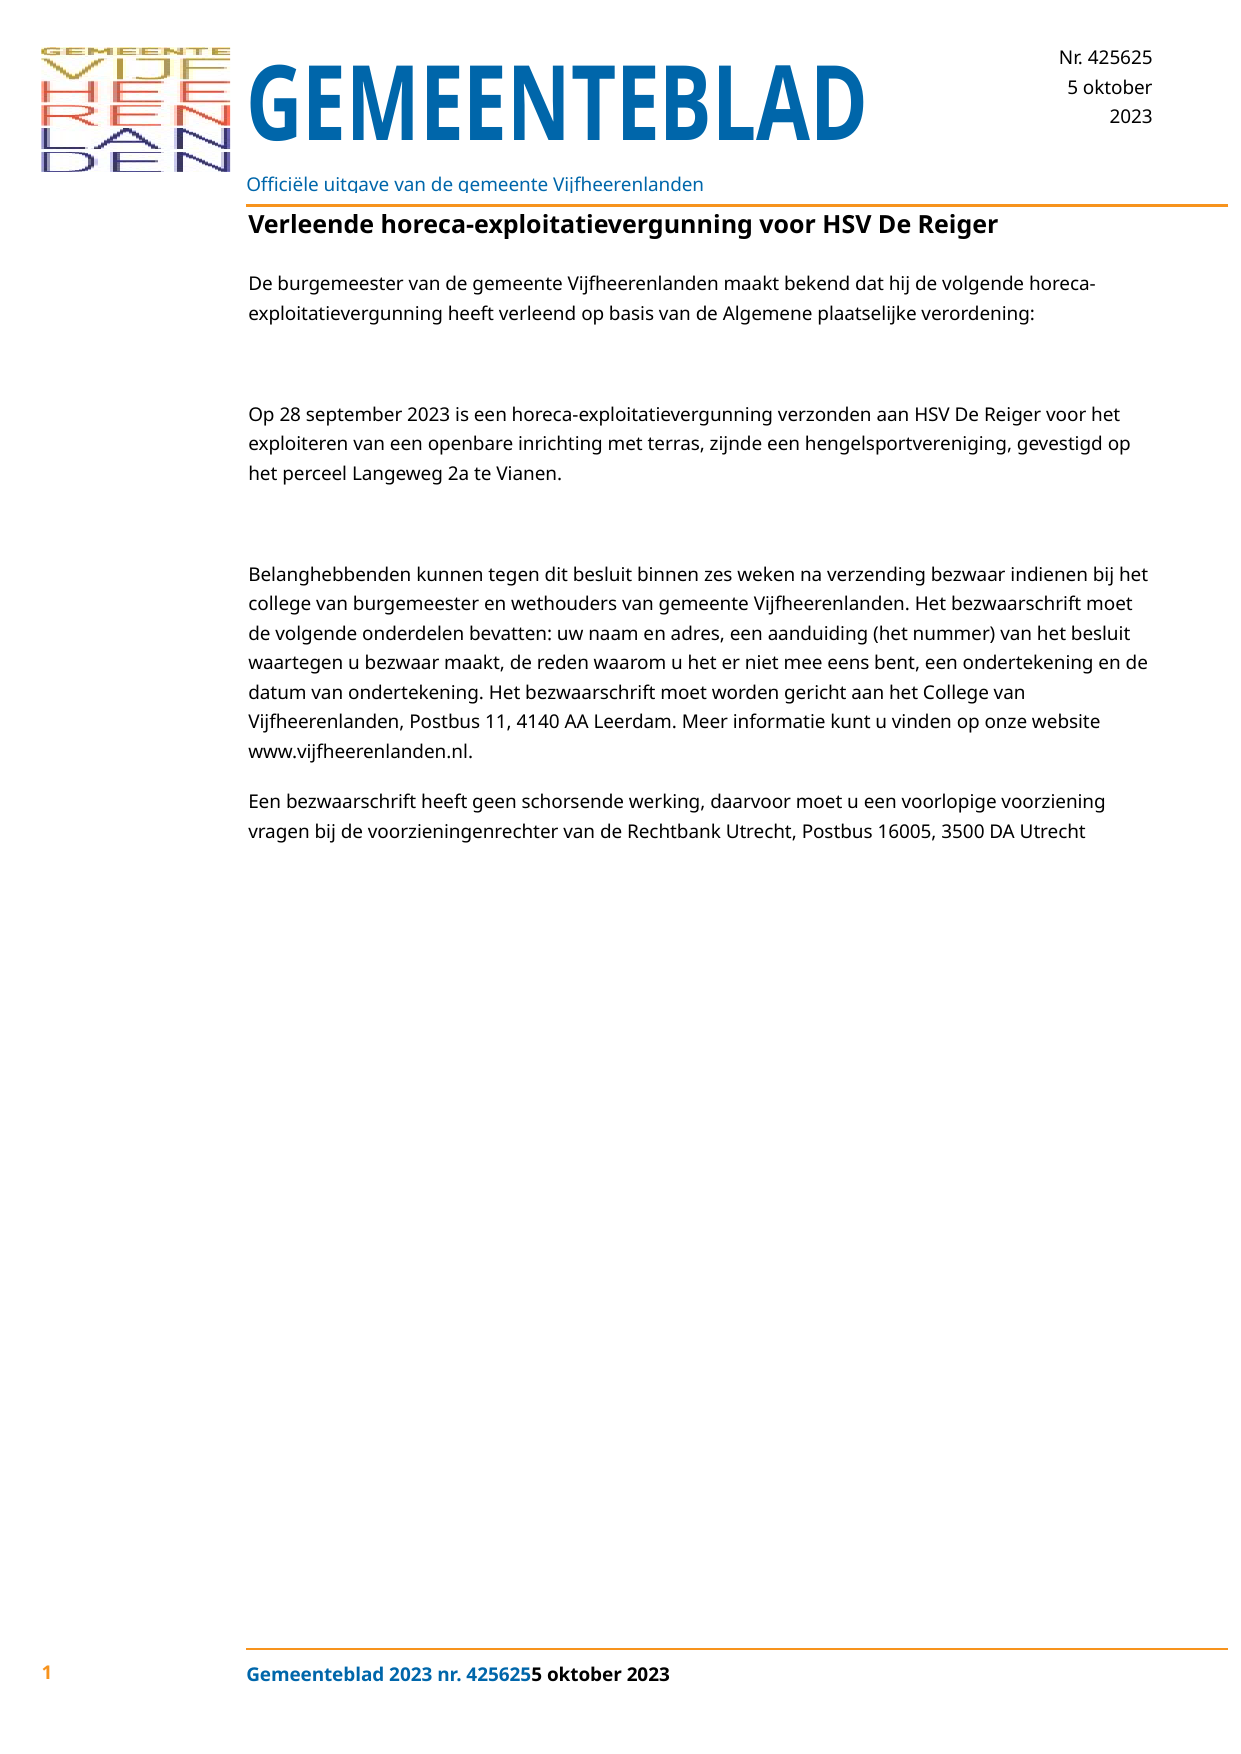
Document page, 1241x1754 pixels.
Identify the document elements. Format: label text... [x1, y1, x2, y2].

text Belanghebbenden kunnen tegen dit besluit binnen zes weken na verzending bezwaar indienen bij het college van burgemeester en wethouders van gemeente Vijfheerenlanden. Het bezwaarschrift moet de volgende onderdelen bevatten: uw naam en adres, een aanduiding (het nummer) van het besluit waartegen u bezwaar maakt, de reden waarom u het er niet mee eens bent, een ondertekening en de datum van ondertekening. Het bezwaarschrift moet worden gericht aan het College van Vijfheerenlanden, Postbus 11, 4140 AA Leerdam. Meer informatie kunt u vinden op onze website www.vijfheerenlanden.nl. [248, 561, 1152, 764]
text Verleende horeca-exploitatievergunning voor HSV De Reiger [248, 207, 1152, 241]
text Op 28 september 2023 is een horeca-exploitatievergunning verzonden aan HSV De Reiger voor het exploiteren van een openbare inrichting met terras, zijnde een hengelsportvereniging, gevestigd op het perceel Langeweg 2a te Vianen. [248, 401, 1152, 486]
picture [41, 47, 231, 172]
text Een bezwaarschrift heeft geen schorsende werking, daarvoor moet u een voorlopige voorziening vragen bij de voorzieningenrechter van de Rechtbank Utrecht, Postbus 16005, 3500 DA Utrecht [248, 789, 1152, 844]
text De burgemeester van de gemeente Vijfheerenlanden maakt bekend dat hij de volgende horeca-exploitatievergunning heeft verleend op basis van de Algemene plaatselijke verordening: [248, 270, 1152, 326]
